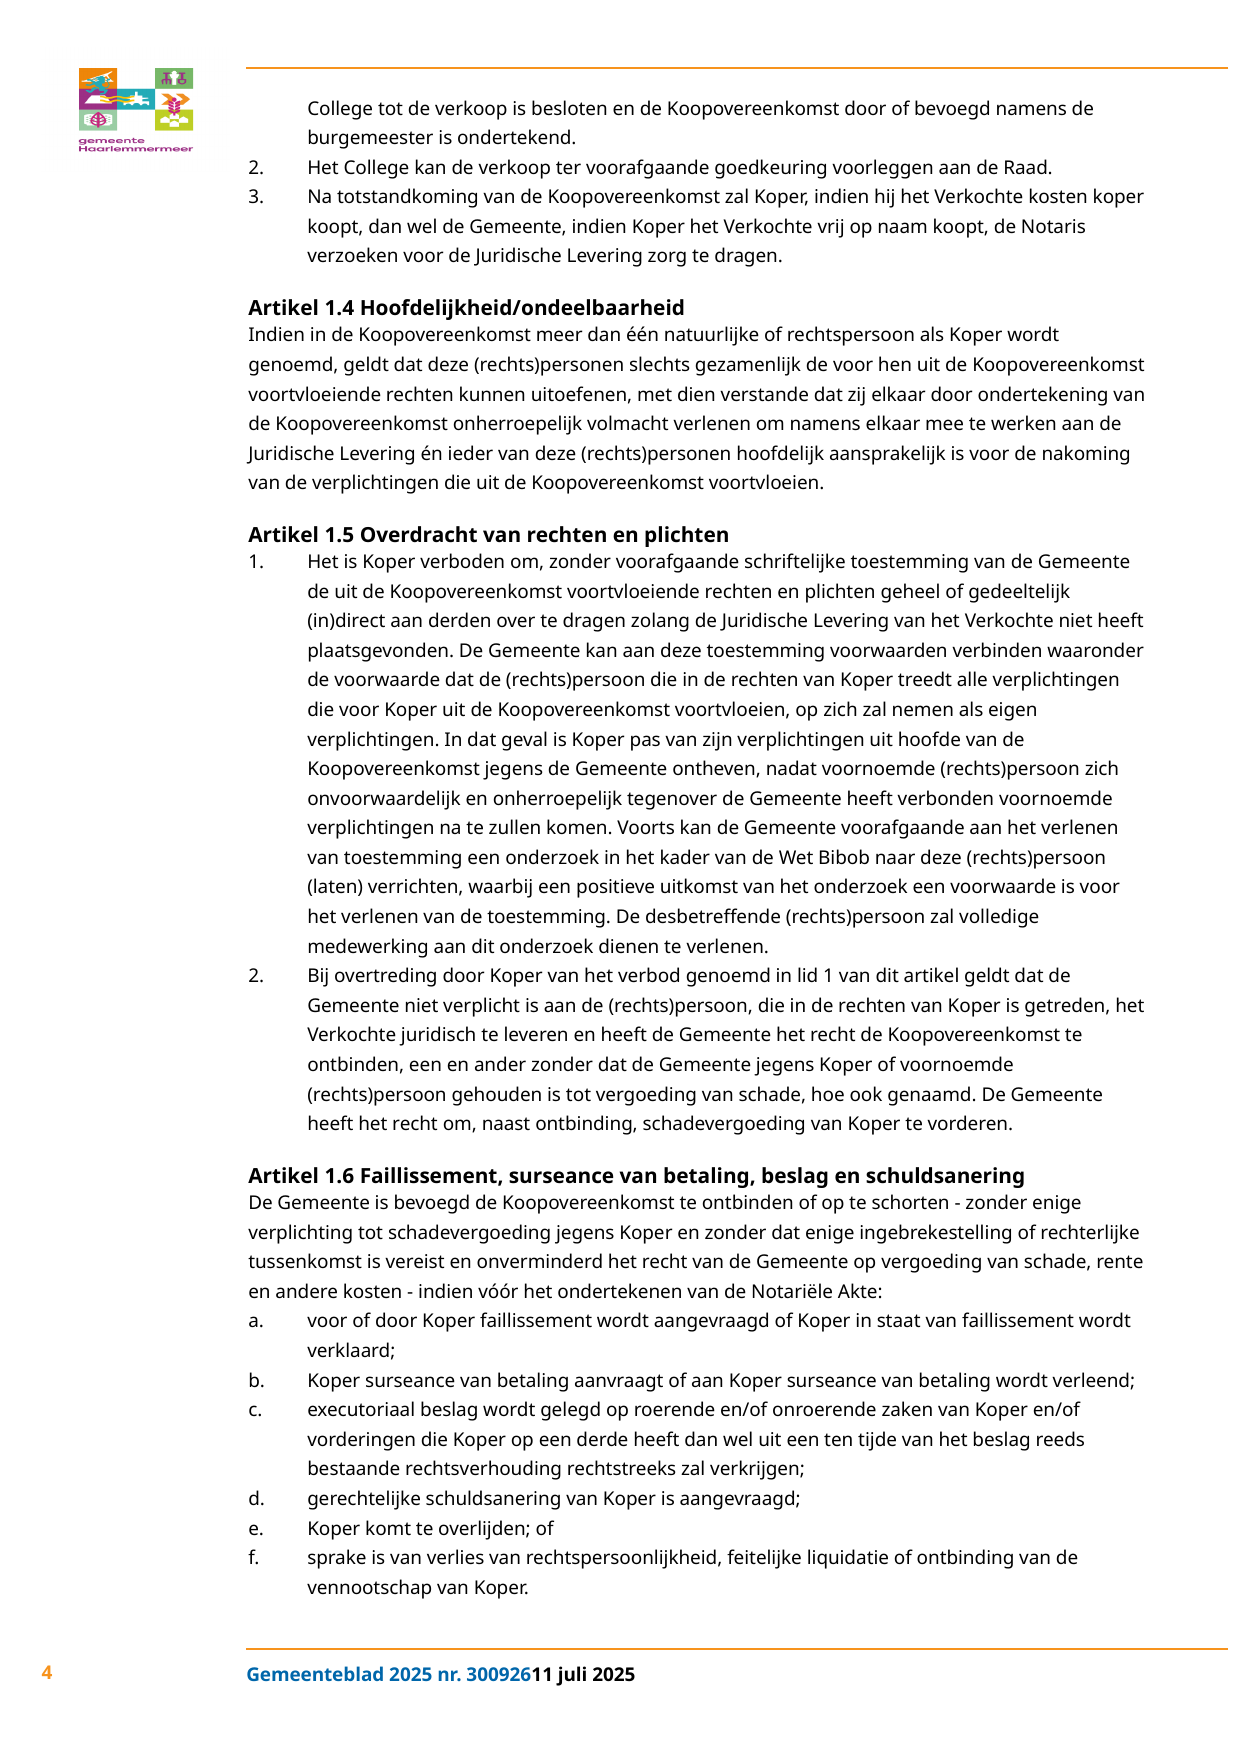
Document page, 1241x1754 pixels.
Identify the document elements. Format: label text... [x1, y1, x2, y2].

text Artikel 1.6 Faillissement, surseance van betaling, beslag en schuldsanering [248, 1161, 1152, 1189]
list Koper komt te overlijden; of [248, 1515, 1152, 1540]
list Na totstandkoming van de Koopovereenkomst zal Koper, indien hij het Verkochte kosten koper koopt, dan wel de Gemeente, indien Koper het Verkochte vrij op naam koopt, de Notaris verzoeken voor de Juridische Levering zorg te dragen. [248, 183, 1152, 268]
list voor of door Koper faillissement wordt aangevraagd of Koper in staat van faillissement wordt verklaard; [248, 1308, 1152, 1363]
text Indien in de Koopovereenkomst meer dan één natuurlijke of rechtspersoon als Koper wordt genoemd, geldt dat deze (rechts)personen slechts gezamenlijk de voor hen uit de Koopovereenkomst voortvloeiende rechten kunnen uitoefenen, met dien verstande dat zij elkaar door ondertekening van de Koopovereenkomst onherroepelijk volmacht verlenen om namens elkaar mee te werken aan de Juridische Levering én ieder van deze (rechts)personen hoofdelijk aansprakelijk is voor de nakoming van de verplichtingen die uit de Koopovereenkomst voortvloeien. [248, 322, 1152, 495]
list Het College kan de verkoop ter voorafgaande goedkeuring voorleggen aan de Raad. [248, 154, 1152, 180]
text Artikel 1.5 Overdracht van rechten en plichten [248, 520, 1152, 548]
list College tot de verkoop is besloten en de Koopovereenkomst door of bevoegd namens de burgemeester is ondertekend. [248, 95, 1152, 150]
list gerechtelijke schuldsanering van Koper is aangevraagd; [248, 1485, 1152, 1511]
text Artikel 1.4 Hoofdelijkheid/ondeelbaarheid [248, 293, 1152, 322]
list Bij overtreding door Koper van het verbod genoemd in lid 1 van dit artikel geldt dat de Gemeente niet verplicht is aan de (rechts)persoon, die in de rechten van Koper is getreden, het Verkochte juridisch te leveren en heeft de Gemeente het recht de Koopovereenkomst te ontbinden, een en ander zonder dat de Gemeente jegens Koper of voornoemde (rechts)persoon gehouden is tot vergoeding van schade, hoe ook genaamd. De Gemeente heeft het recht om, naast ontbinding, schadevergoeding van Koper te vorderen. [248, 962, 1152, 1136]
text De Gemeente is bevoegd de Koopovereenkomst te ontbinden of op te schorten - zonder enige verplichting tot schadevergoeding jegens Koper en zonder dat enige ingebrekestelling of rechterlijke tussenkomst is vereist en onverminderd het recht van de Gemeente op vergoeding van schade, rente en andere kosten - indien vóór het ondertekenen van de Notariële Akte: [248, 1189, 1152, 1304]
list sprake is van verlies van rechtspersoonlijkheid, feitelijke liquidatie of ontbinding van de vennootschap van Koper. [248, 1544, 1152, 1599]
list Het is Koper verboden om, zonder voorafgaande schriftelijke toestemming van de Gemeente de uit de Koopovereenkomst voortvloeiende rechten en plichten geheel of gedeeltelijk (in)direct aan derden over te dragen zolang de Juridische Levering van het Verkochte niet heeft plaatsgevonden. De Gemeente kan aan deze toestemming voorwaarden verbinden waaronder de voorwaarde dat de (rechts)persoon die in de rechten van Koper treedt alle verplichtingen die voor Koper uit de Koopovereenkomst voortvloeien, op zich zal nemen als eigen verplichtingen. In dat geval is Koper pas van zijn verplichtingen uit hoofde van de Koopovereenkomst jegens de Gemeente ontheven, nadat voornoemde (rechts)persoon zich onvoorwaardelijk en onherroepelijk tegenover de Gemeente heeft verbonden voornoemde verplichtingen na te zullen komen. Voorts kan de Gemeente voorafgaande aan het verlenen van toestemming een onderzoek in het kader van de Wet Bibob naar deze (rechts)persoon (laten) verrichten, waarbij een positieve uitkomst van het onderzoek een voorwaarde is voor het verlenen van de toestemming. De desbetreffende (rechts)persoon zal volledige medewerking aan dit onderzoek dienen te verlenen. [248, 548, 1152, 959]
list Koper surseance van betaling aanvraagt of aan Koper surseance van betaling wordt verleend; [248, 1367, 1152, 1392]
picture [41, 47, 231, 172]
list executoriaal beslag wordt gelegd op roerende en/of onroerende zaken van Koper en/of vorderingen die Koper op een derde heeft dan wel uit een ten tijde van het beslag reeds bestaande rechtsverhouding rechtstreeks zal verkrijgen; [248, 1396, 1152, 1481]
